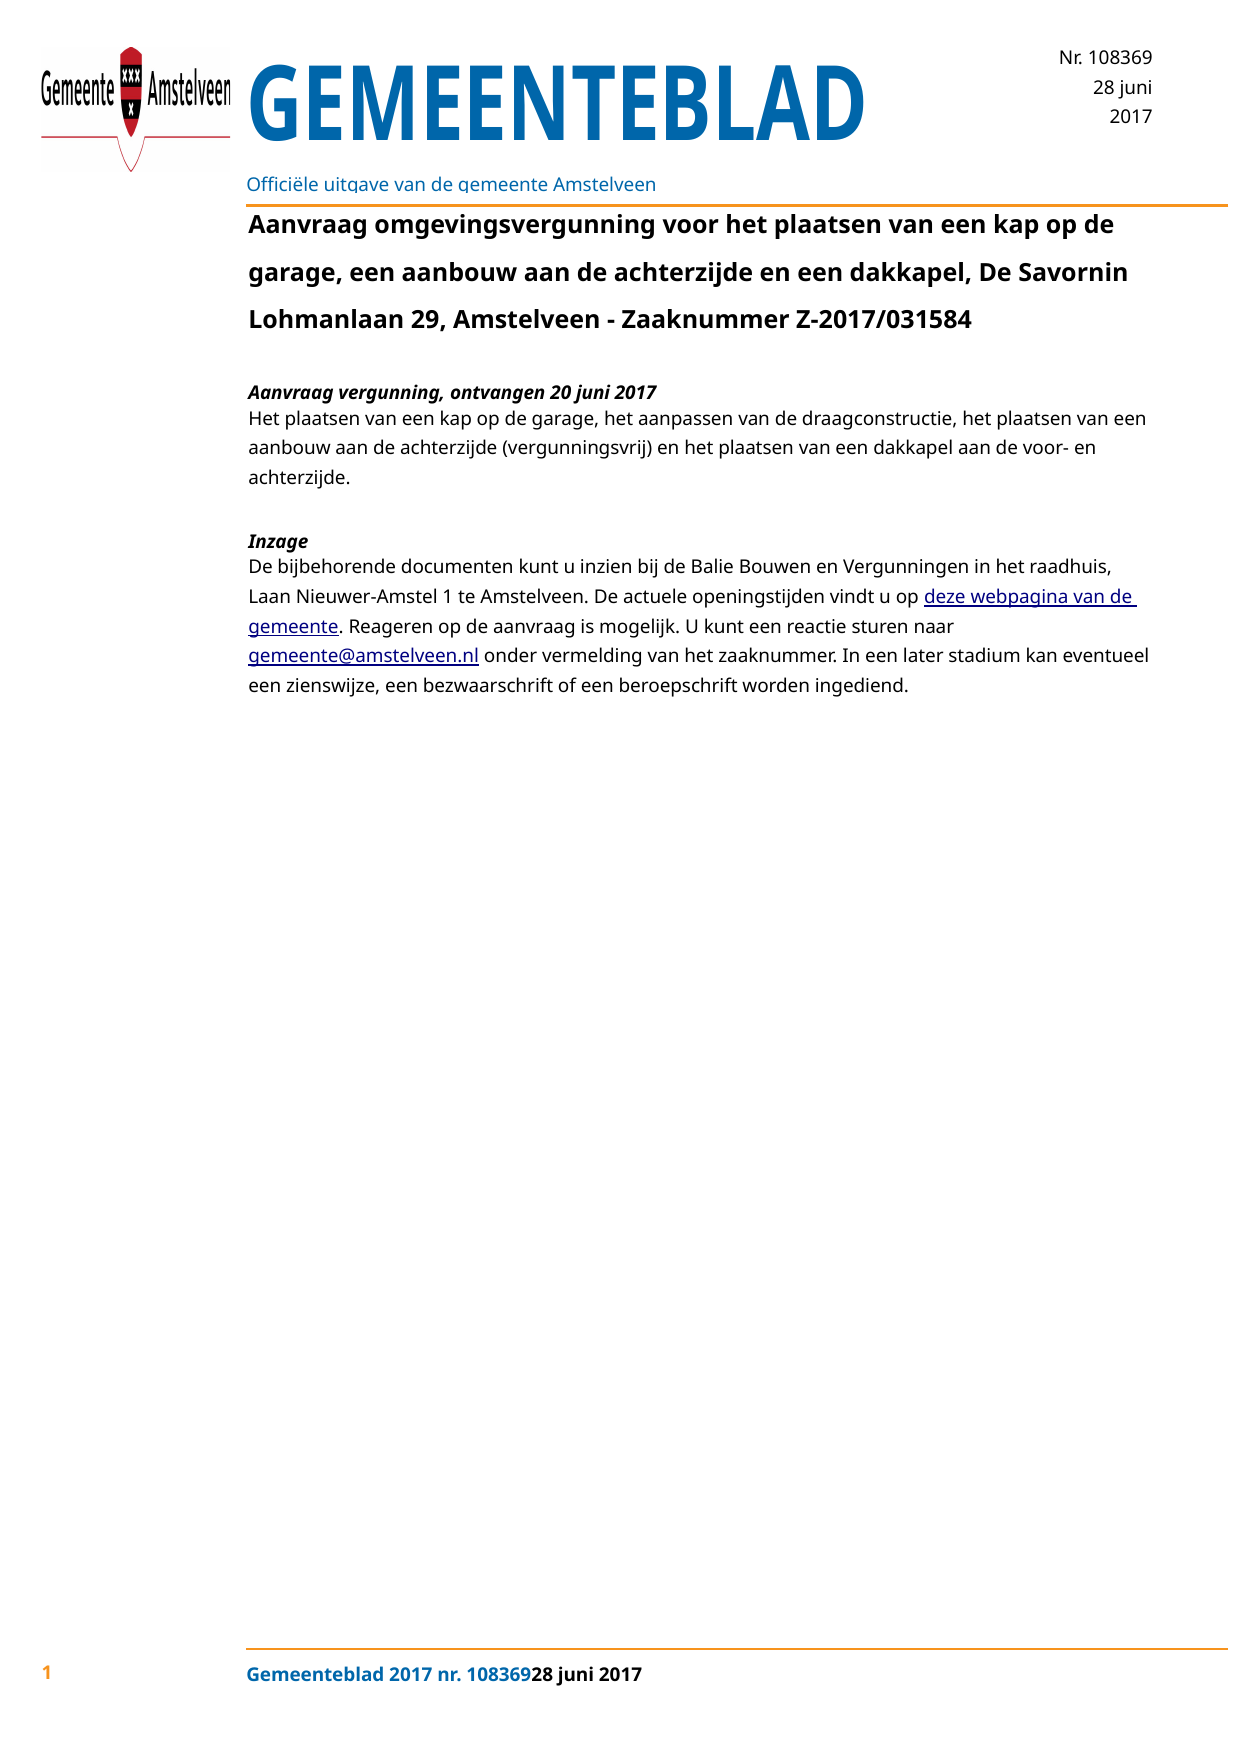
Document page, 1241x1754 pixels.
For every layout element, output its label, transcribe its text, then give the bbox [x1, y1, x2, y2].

picture [41, 47, 231, 172]
text Inzage [248, 528, 1152, 554]
text Aanvraag omgevingsvergunning voor het plaatsen van een kap op de garage, een aanbouw aan de achterzijde en een dakkapel, De Savornin Lohmanlaan 29, Amstelveen - Zaaknummer Z-2017/031584 [248, 207, 1152, 336]
text Het plaatsen van een kap op de garage, het aanpassen van de draagconstructie, het plaatsen van een aanbouw aan de achterzijde (vergunningsvrij) en het plaatsen van een dakkapel aan de voor- en achterzijde. [248, 405, 1152, 490]
text De bijbehorende documenten kunt u inzien bij de Balie Bouwen en Vergunningen in het raadhuis, Laan Nieuwer-Amstel 1 te Amstelveen. De actuele openingstijden vindt u op deze webpagina van de gemeente. Reageren op de aanvraag is mogelijk. U kunt een reactie sturen naar gemeente@amstelveen.nl onder vermelding van het zaaknummer. In een later stadium kan eventueel een zienswijze, een bezwaarschrift of een beroepschrift worden ingediend. [248, 554, 1152, 698]
text Aanvraag vergunning, ontvangen 20 juni 2017 [248, 379, 1152, 405]
